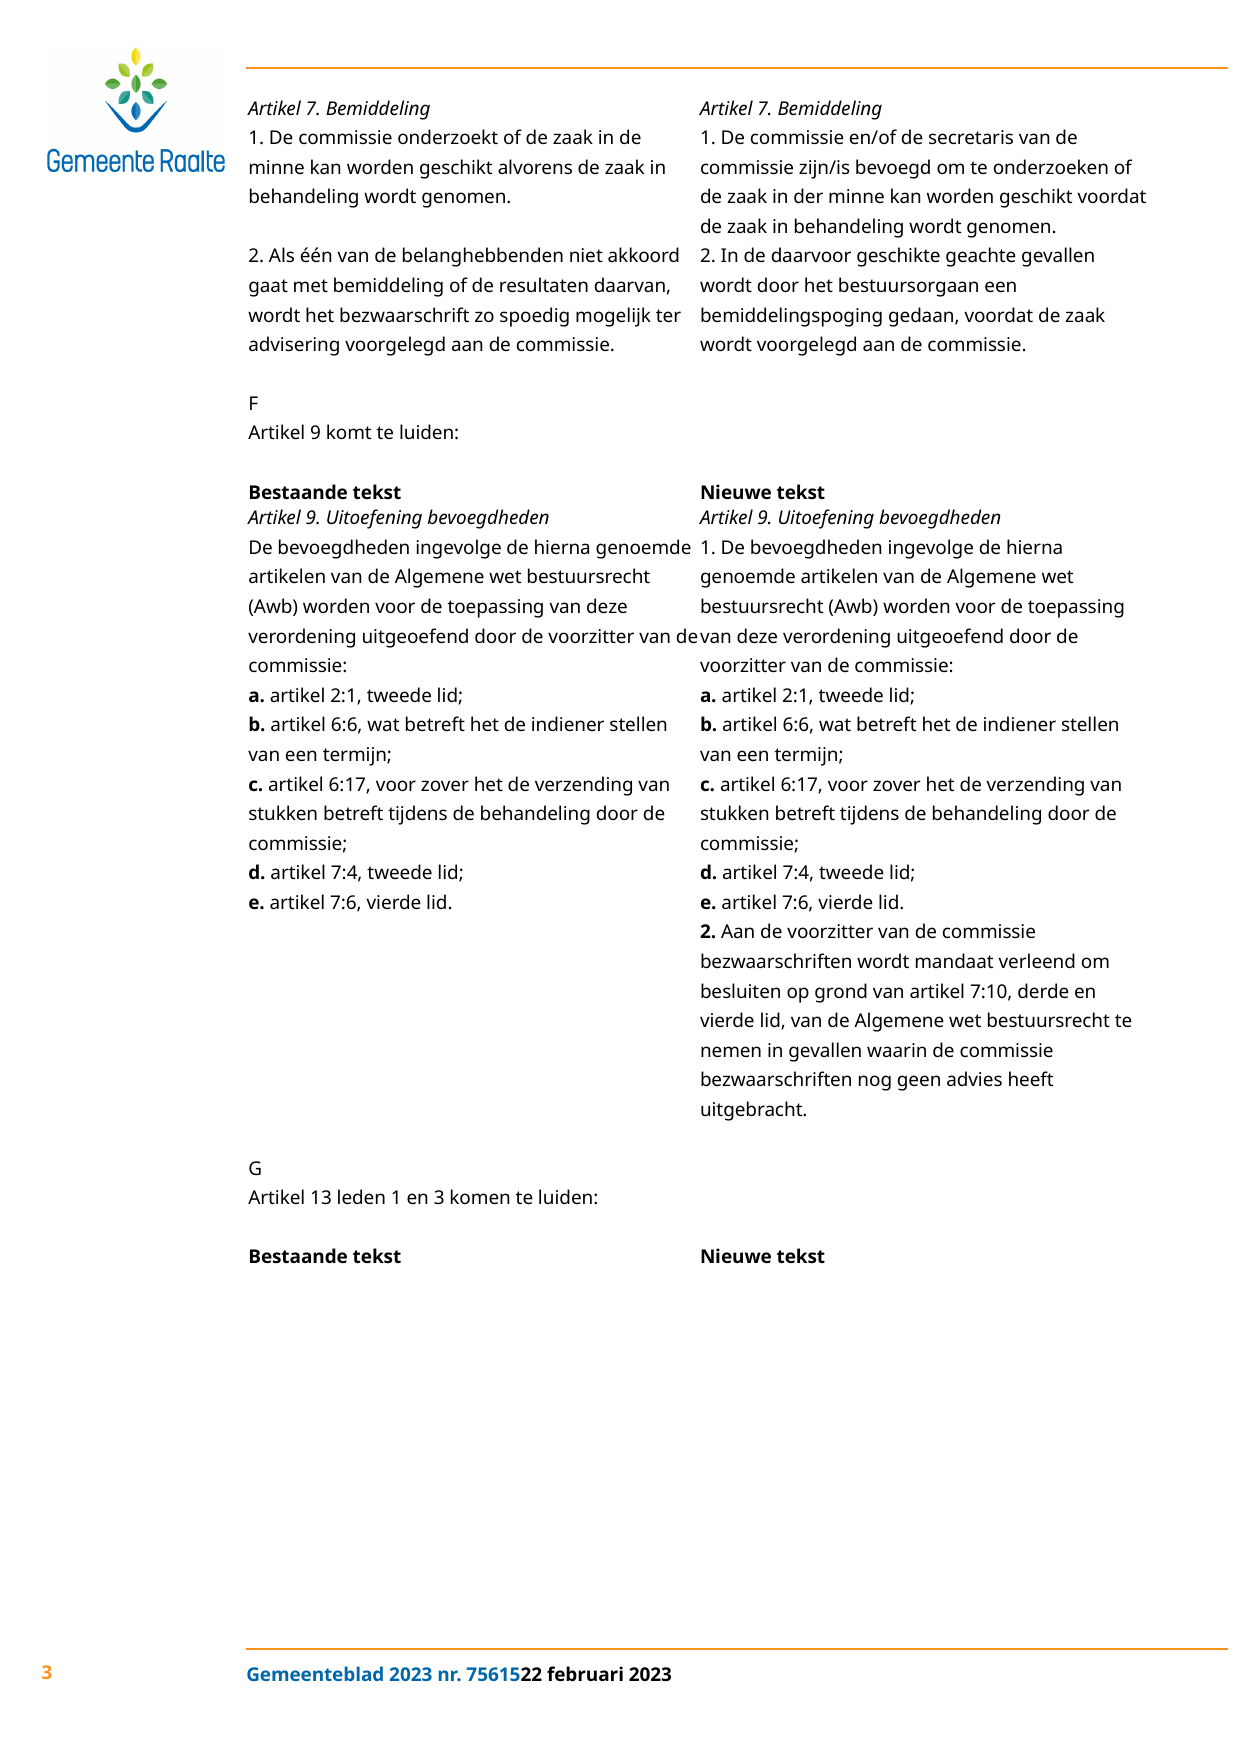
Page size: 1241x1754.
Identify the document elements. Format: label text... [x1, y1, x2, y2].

table_cell Artikel 7. Bemiddeling 1. De commissie en/of de secretaris van de commissie zijn/is bevoegd om te onderzoeken of de zaak in der minne kan worden geschikt voordat de zaak in behandeling wordt genomen. 2. In de daarvoor geschikte geachte gevallen wordt door het bestuursorgaan een bemiddelingspoging gedaan, voordat de zaak wordt voorgelegd aan de commissie. [700, 95, 1152, 357]
table_header Nieuwe tekst [700, 1244, 1152, 1269]
table_cell Artikel 9. Uitoefening bevoegdheden De bevoegdheden ingevolge de hierna genoemde artikelen van de Algemene wet bestuursrecht (Awb) worden voor de toepassing van deze verordening uitgeoefend door de voorzitter van de commissie: a. artikel 2:1, tweede lid; b. artikel 6:6, wat betreft het de indiener stellen van een termijn; c. artikel 6:17, voor zover het de verzending van stukken betreft tijdens de behandeling door de commissie; d. artikel 7:4, tweede lid; e. artikel 7:6, vierde lid. [248, 505, 700, 1122]
text G [248, 1155, 1152, 1181]
text Artikel 13 leden 1 en 3 komen te luiden: [248, 1184, 1152, 1210]
text Artikel 9 komt te luiden: [248, 419, 1152, 445]
table_header Bestaande tekst [248, 1244, 700, 1269]
table_header Nieuwe tekst [700, 479, 1152, 504]
table_cell Artikel 7. Bemiddeling 1. De commissie onderzoekt of de zaak in de minne kan worden geschikt alvorens de zaak in behandeling wordt genomen. 2. Als één van de belanghebbenden niet akkoord gaat met bemiddeling of de resultaten daarvan, wordt het bezwaarschrift zo spoedig mogelijk ter advisering voorgelegd aan de commissie. [248, 95, 700, 357]
table_cell Artikel 9. Uitoefening bevoegdheden 1. De bevoegdheden ingevolge de hierna genoemde artikelen van de Algemene wet bestuursrecht (Awb) worden voor de toepassing van deze verordening uitgeoefend door de voorzitter van de commissie: a. artikel 2:1, tweede lid; b. artikel 6:6, wat betreft het de indiener stellen van een termijn; c. artikel 6:17, voor zover het de verzending van stukken betreft tijdens de behandeling door de commissie; d. artikel 7:4, tweede lid; e. artikel 7:6, vierde lid. 2. Aan de voorzitter van de commissie bezwaarschriften wordt mandaat verleend om besluiten op grond van artikel 7:10, derde en vierde lid, van de Algemene wet bestuursrecht te nemen in gevallen waarin de commissie bezwaarschriften nog geen advies heeft uitgebracht. [700, 505, 1152, 1122]
table_header Bestaande tekst [248, 479, 700, 504]
text F [248, 390, 1152, 416]
picture [41, 47, 231, 172]
